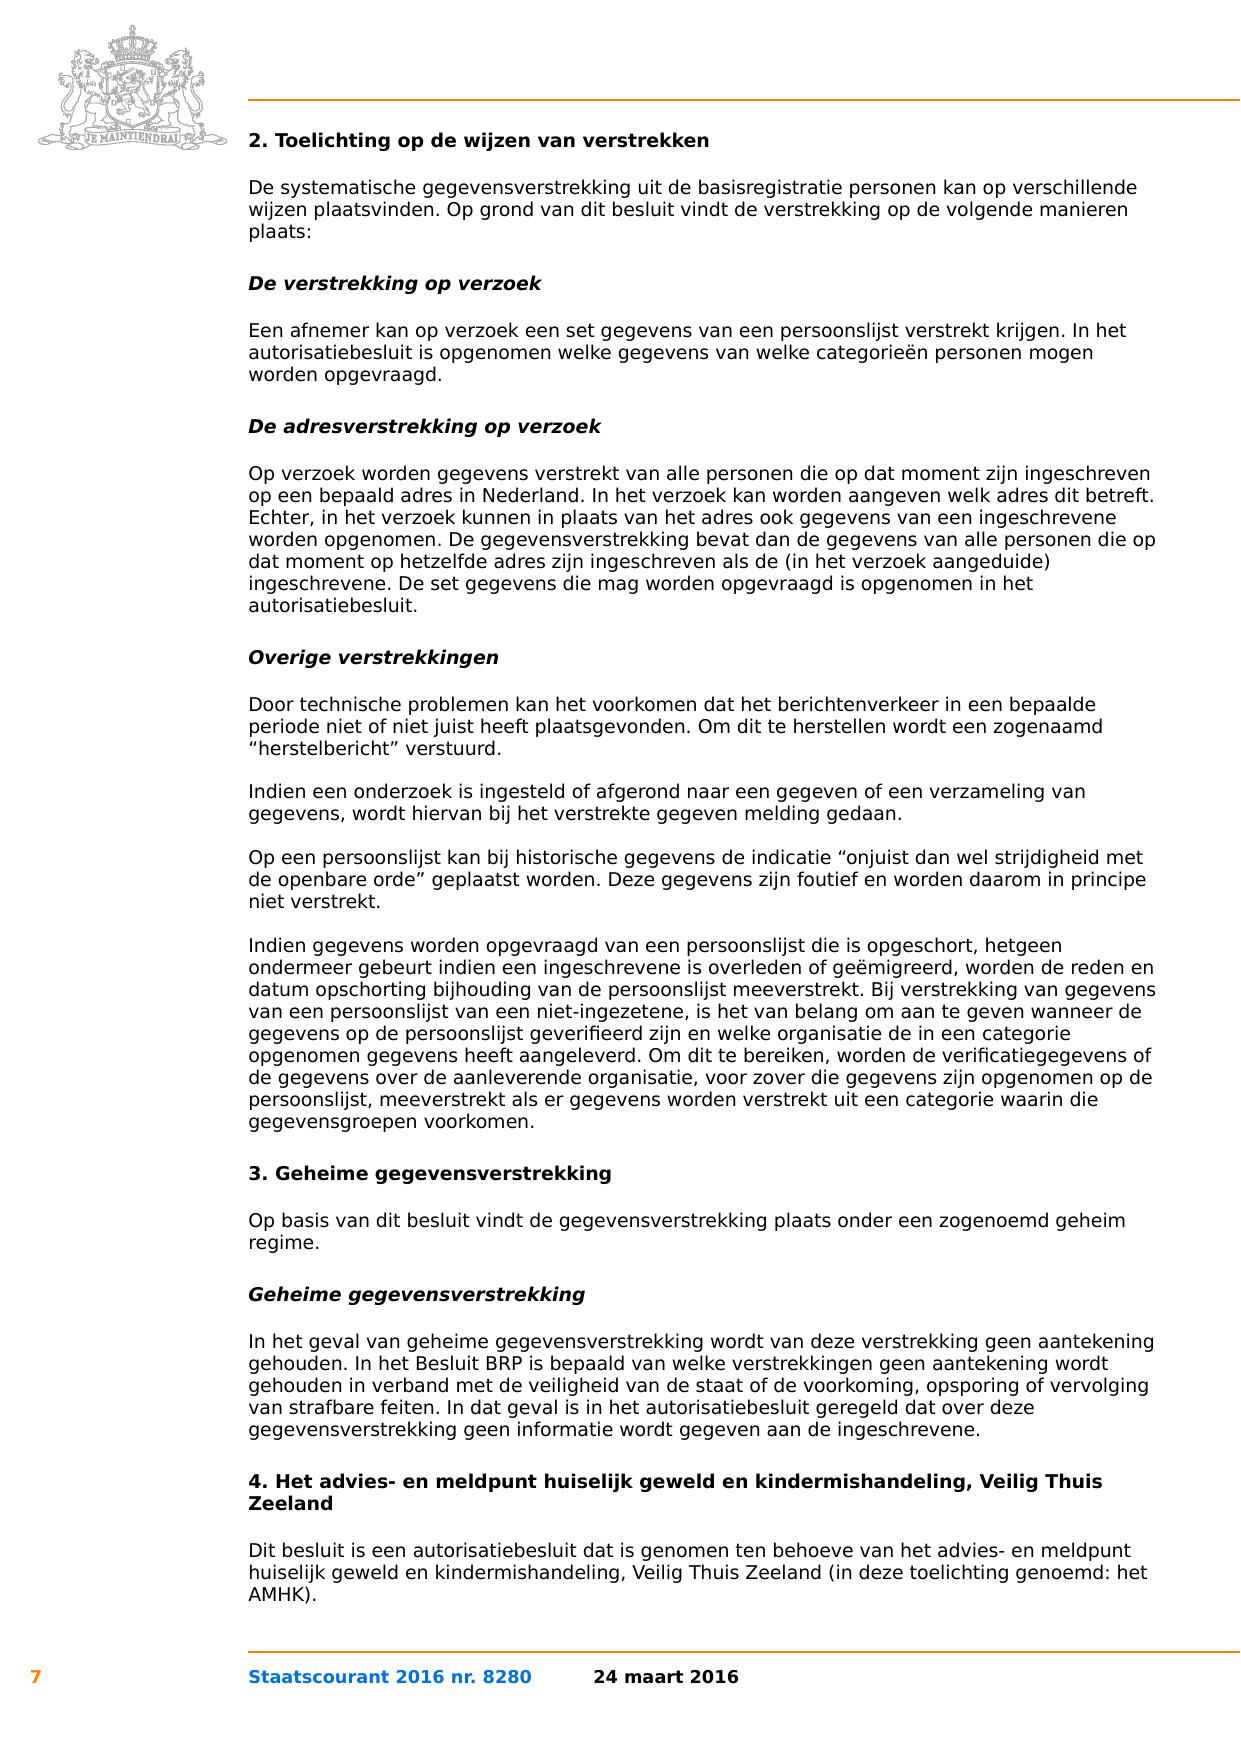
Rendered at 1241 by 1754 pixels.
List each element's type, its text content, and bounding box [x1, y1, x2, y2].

subtitle 2. Toelichting op de wijzen van verstrekken [248, 130, 1163, 152]
text In het geval van geheime gegevensverstrekking wordt van deze verstrekking geen aantekening gehouden. In het Besluit BRP is bepaald van welke verstrekkingen geen aantekening wordt gehouden in verband met de veiligheid van de staat of de voorkoming, opsporing of vervolging van strafbare feiten. In dat geval is in het autorisatiebesluit geregeld dat over deze gegevensverstrekking geen informatie wordt gegeven aan de ingeschrevene. [248, 1331, 1163, 1441]
text Op verzoek worden gegevens verstrekt van alle personen die op dat moment zijn ingeschreven op een bepaald adres in Nederland. In het verzoek kan worden aangeven welk adres dit betreft. Echter, in het verzoek kunnen in plaats van het adres ook gegevens van een ingeschrevene worden opgenomen. De gegevensverstrekking bevat dan de gegevens van alle personen die op dat moment op hetzelfde adres zijn ingeschreven als de (in het verzoek aangeduide) ingeschrevene. De set gegevens die mag worden opgevraagd is opgenomen in het autorisatiebesluit. [248, 463, 1163, 617]
subtitle 3. Geheime gegevensverstrekking [248, 1163, 1163, 1185]
picture [38, 25, 227, 150]
text De systematische gegevensverstrekking uit de basisregistratie personen kan op verschillende wijzen plaatsvinden. Op grond van dit besluit vindt de verstrekking op de volgende manieren plaats: [248, 177, 1163, 243]
text Indien gegevens worden opgevraagd van een persoonslijst die is opgeschort, hetgeen ondermeer gebeurt indien een ingeschrevene is overleden of geëmigreerd, worden de reden en datum opschorting bijhouding van de persoonslijst meeverstrekt. Bij verstrekking van gegevens van een persoonslijst van een niet-ingezetene, is het van belang om aan te geven wanneer de gegevens op de persoonslijst geverifieerd zijn en welke organisatie de in een categorie opgenomen gegevens heeft aangeleverd. Om dit te bereiken, worden de verificatiegegevens of de gegevens over de aanleverende organisatie, voor zover die gegevens zijn opgenomen op de persoonslijst, meeverstrekt als er gegevens worden verstrekt uit een categorie waarin die gegevensgroepen voorkomen. [248, 935, 1163, 1133]
text Door technische problemen kan het voorkomen dat het berichtenverkeer in een bepaalde periode niet of niet juist heeft plaatsgevonden. Om dit te herstellen wordt een zogenaamd “herstelbericht” verstuurd. [248, 693, 1163, 759]
text Een afnemer kan op verzoek een set gegevens van een persoonslijst verstrekt krijgen. In het autorisatiebesluit is opgenomen welke gegevens van welke categorieën personen mogen worden opgevraagd. [248, 320, 1163, 386]
subtitle Geheime gegevensverstrekking [248, 1284, 1163, 1306]
text Dit besluit is een autorisatiebesluit dat is genomen ten behoeve van het advies- en meldpunt huiselijk geweld en kindermishandeling, Veilig Thuis Zeeland (in deze toelichting genoemd: het AMHK). [248, 1539, 1163, 1606]
subtitle De adresverstrekking op verzoek [248, 416, 1163, 438]
subtitle Overige verstrekkingen [248, 647, 1163, 668]
text Op een persoonslijst kan bij historische gegevens de indicatie “onjuist dan wel strijdigheid met de openbare orde” geplaatst worden. Deze gegevens zijn foutief en worden daarom in principe niet verstrekt. [248, 847, 1163, 913]
text Op basis van dit besluit vindt de gegevensverstrekking plaats onder een zogenoemd geheim regime. [248, 1210, 1163, 1254]
subtitle 4. Het advies- en meldpunt huiselijk geweld en kindermishandeling, Veilig Thuis Zeeland [248, 1471, 1163, 1514]
subtitle De verstrekking op verzoek [248, 273, 1163, 295]
text Indien een onderzoek is ingesteld of afgerond naar een gegeven of een verzameling van gegevens, wordt hiervan bij het verstrekte gegeven melding gedaan. [248, 781, 1163, 825]
